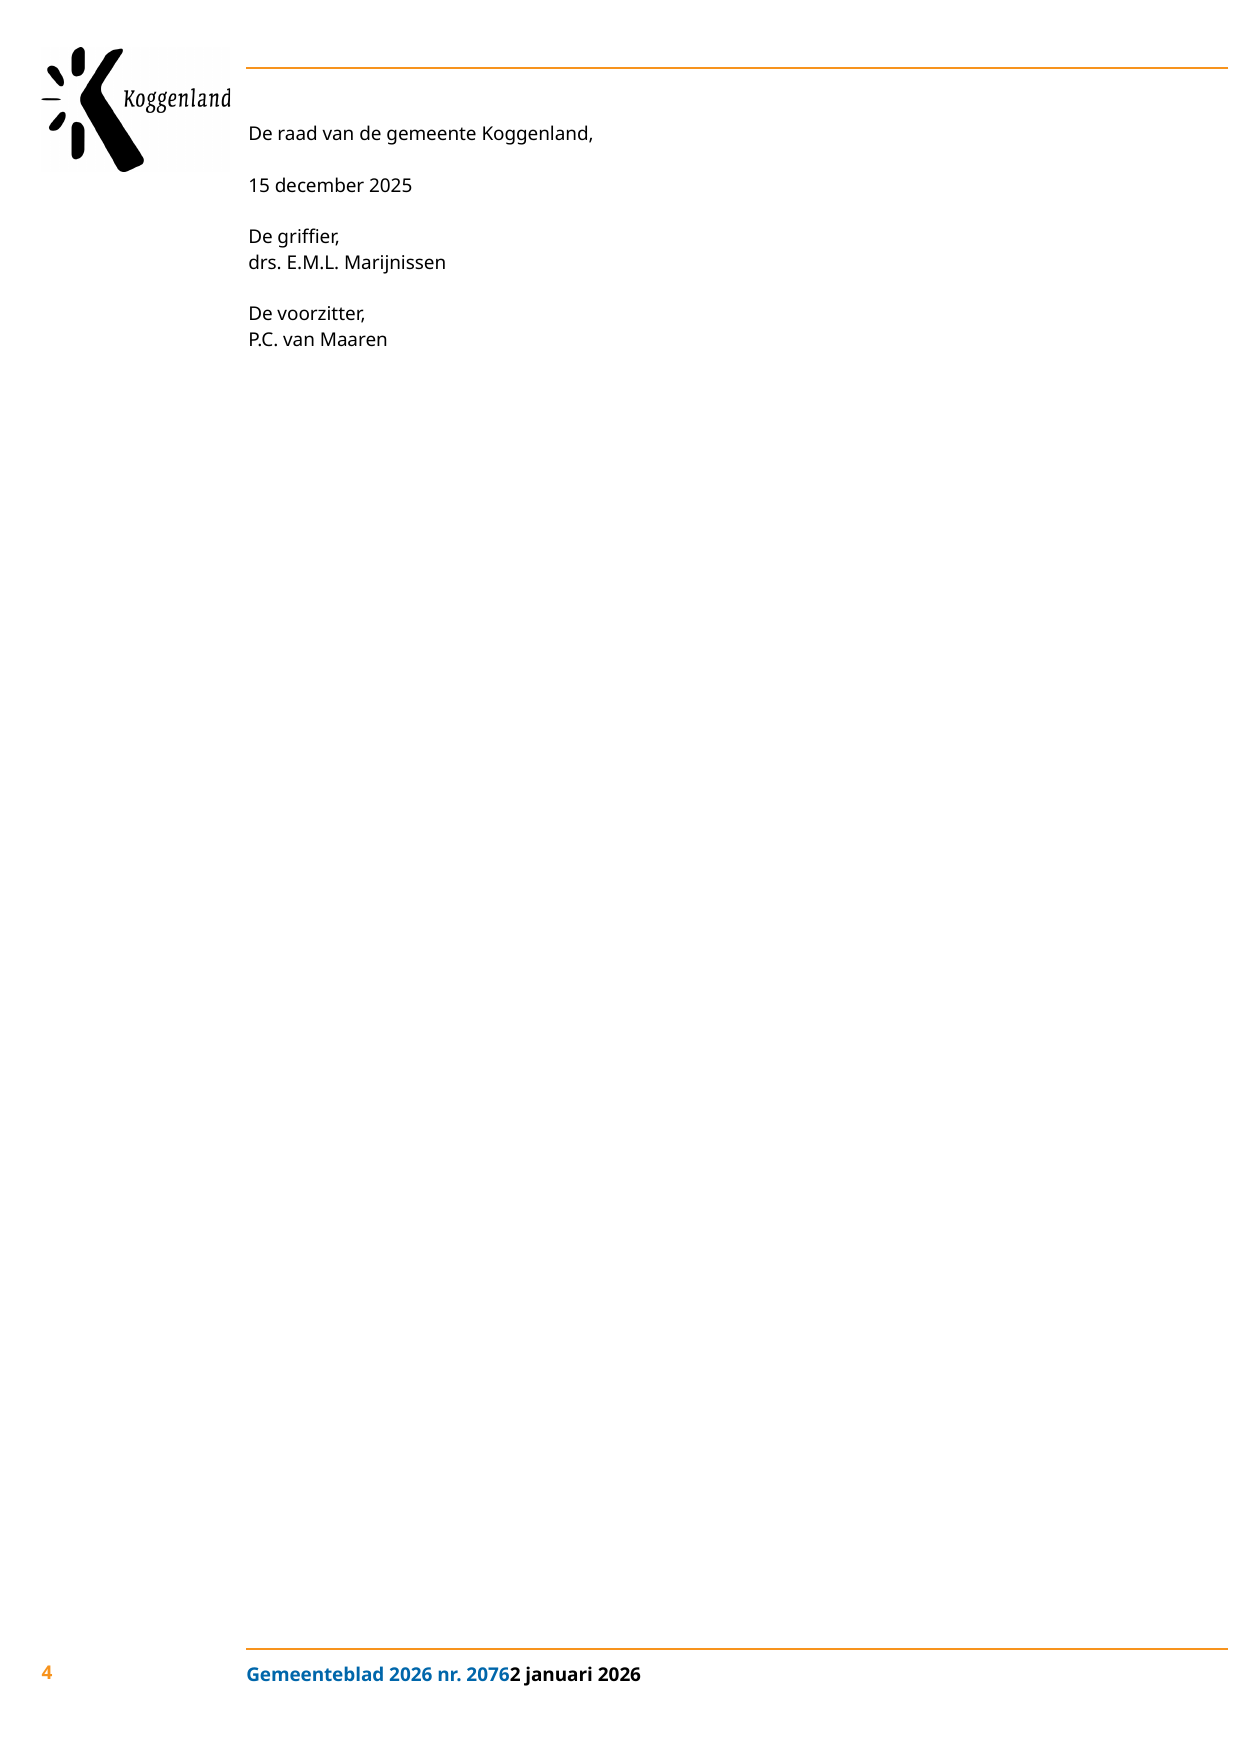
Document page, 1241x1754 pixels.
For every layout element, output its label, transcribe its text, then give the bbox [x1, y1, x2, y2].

text P.C. van Maaren [248, 326, 1152, 352]
text De raad van de gemeente Koggenland, [248, 121, 1152, 146]
text drs. E.M.L. Marijnissen [248, 249, 1152, 275]
picture [41, 47, 231, 172]
text 15 december 2025 [248, 172, 1152, 198]
text De griffier, [248, 223, 1152, 249]
text De voorzitter, [248, 301, 1152, 326]
